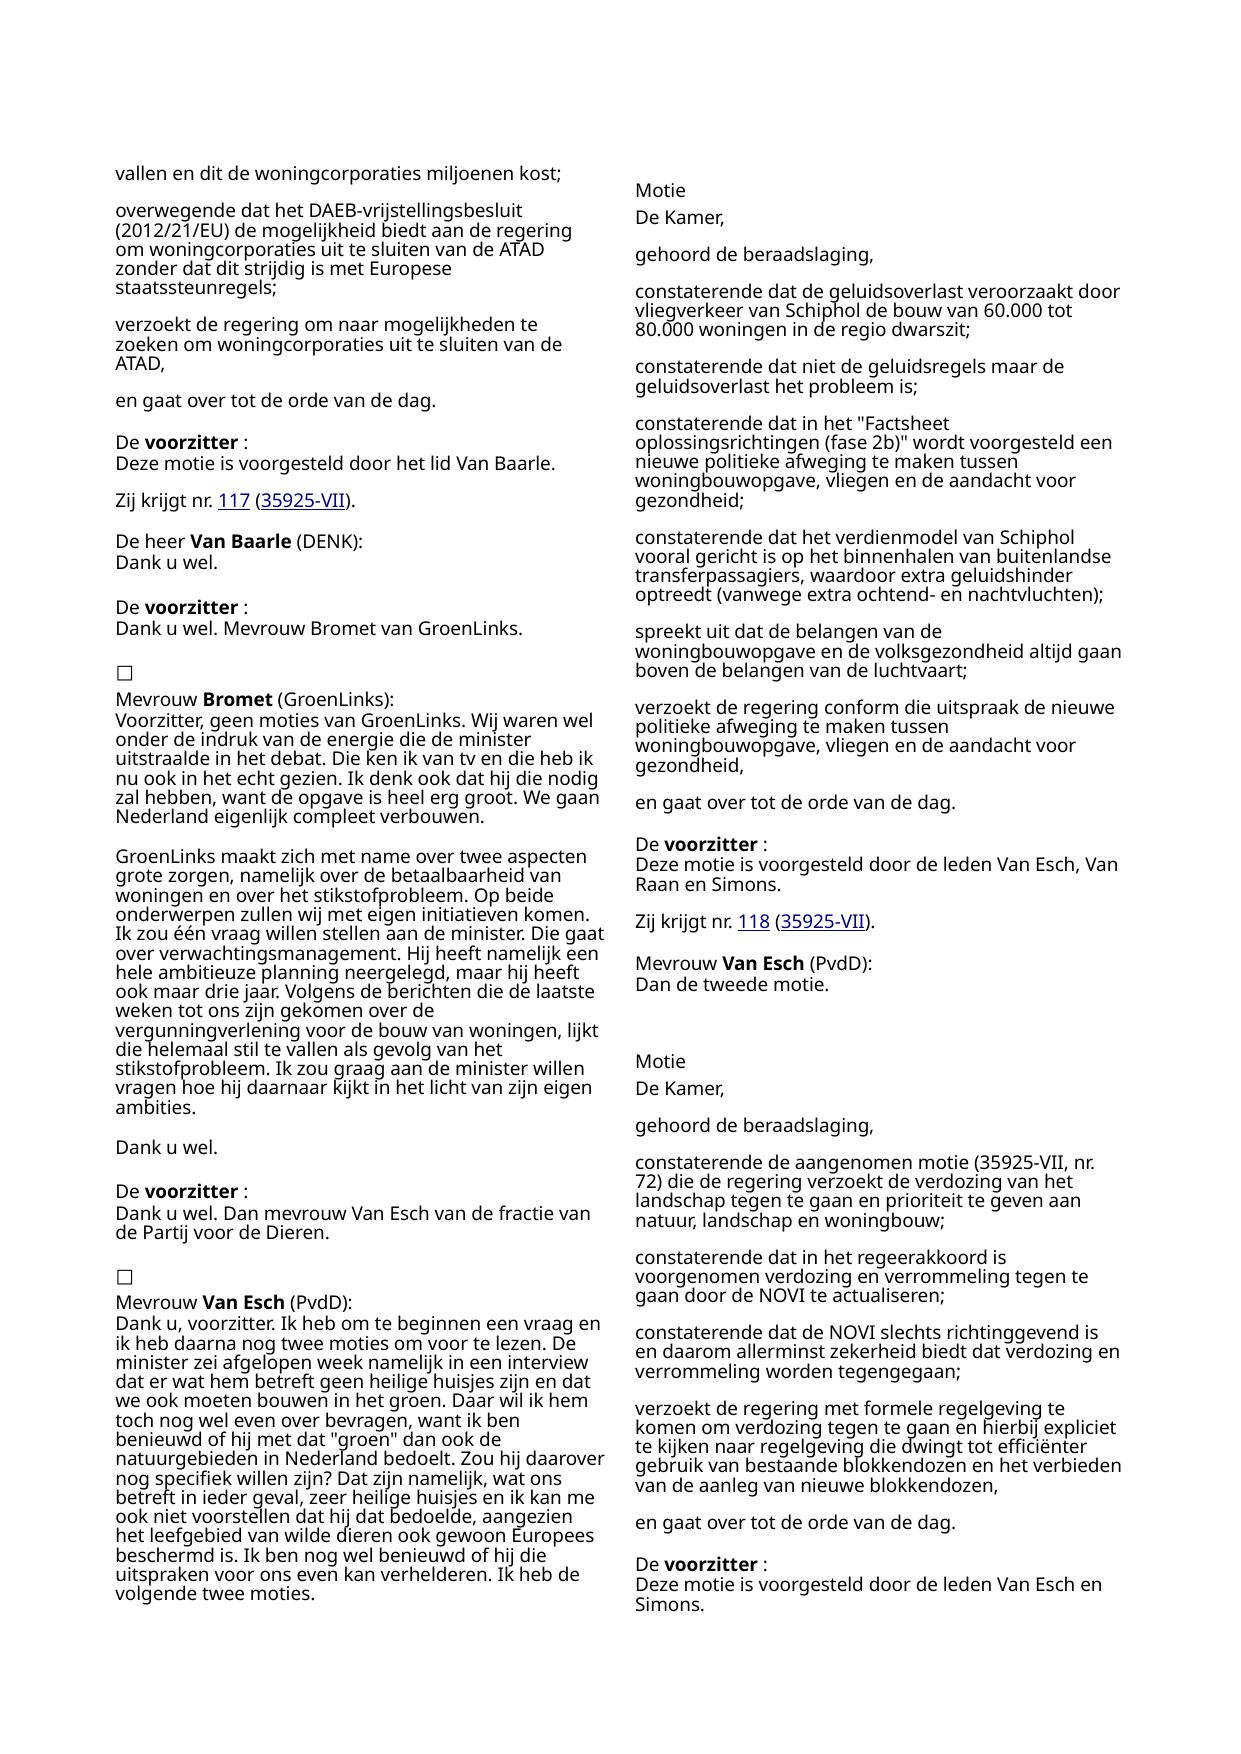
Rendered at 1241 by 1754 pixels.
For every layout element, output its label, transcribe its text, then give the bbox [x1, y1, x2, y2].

text Deze motie is voorgesteld door de leden Van Esch en Simons. [635, 1576, 1125, 1615]
text De voorzitter : [115, 1179, 605, 1204]
text Voorzitter, geen moties van GroenLinks. Wij waren wel onder de indruk van de energie die de minister uitstraalde in het debat. Die ken ik van tv en die heb ik nu ook in het echt gezien. Ik denk ook dat hij die nodig zal hebben, want de opgave is heel erg groot. We gaan Nederland eigenlijk compleet verbouwen. [115, 712, 605, 827]
text en gaat over tot de orde van de dag. [635, 794, 1125, 813]
text constaterende dat de NOVI slechts richtinggevend is en daarom allerminst zekerheid biedt dat verdozing en verrommeling worden tegengegaan; [635, 1324, 1125, 1382]
text Motie [635, 177, 1125, 203]
text De voorzitter : [635, 831, 1125, 856]
text Zij krijgt nr. 117 (35925-VII). [115, 492, 605, 511]
text Deze motie is voorgesteld door de leden Van Esch, Van Raan en Simons. [635, 856, 1125, 895]
text gehoord de beraadslaging, [635, 1117, 1125, 1136]
text Dank u, voorzitter. Ik heb om te beginnen een vraag en ik heb daarna nog twee moties om voor te lezen. De minister zei afgelopen week namelijk in een interview dat er wat hem betreft geen heilige huisjes zijn en dat we ook moeten bouwen in het groen. Daar wil ik hem toch nog wel even over bevragen, want ik ben benieuwd of hij met dat "groen" dan ook de natuurgebieden in Nederland bedoelt. Zou hij daarover nog specifiek willen zijn? Dat zijn namelijk, wat ons betreft in ieder geval, zeer heilige huisjes en ik kan me ook niet voorstellen dat hij dat bedoelde, aangezien het leefgebied van wilde dieren ook gewoon Europees beschermd is. Ik ben nog wel benieuwd of hij die uitspraken voor ons even kan verhelderen. Ik heb de volgende twee moties. [115, 1315, 605, 1604]
text GroenLinks maakt zich met name over twee aspecten grote zorgen, namelijk over de betaalbaarheid van woningen en over het stikstofprobleem. Op beide onderwerpen zullen wij met eigen initiatieven komen. Ik zou één vraag willen stellen aan de minister. Die gaat over verwachtingsmanagement. Hij heeft namelijk een hele ambitieuze planning neergelegd, maar hij heeft ook maar drie jaar. Volgens de berichten die de laatste weken tot ons zijn gekomen over de vergunningverlening voor de bouw van woningen, lijkt die helemaal stil te vallen als gevolg van het stikstofprobleem. Ik zou graag aan de minister willen vragen hoe hij daarnaar kijkt in het licht van zijn eigen ambities. [115, 848, 605, 1118]
text gehoord de beraadslaging, [635, 246, 1125, 265]
text Dank u wel. Mevrouw Bromet van GroenLinks. [115, 620, 605, 639]
text Mevrouw Bromet (GroenLinks): [115, 686, 605, 712]
text Zij krijgt nr. 118 (35925-VII). [635, 913, 1125, 932]
text constaterende dat het verdienmodel van Schiphol vooral gericht is op het binnenhalen van buitenlandse transferpassagiers, waardoor extra geluidshinder optreedt (vanwege extra ochtend- en nachtvluchten); [635, 529, 1125, 606]
text Mevrouw Van Esch (PvdD): [115, 1289, 605, 1315]
text Dank u wel. [115, 1139, 605, 1158]
text constaterende de aangenomen motie (35925-VII, nr. 72) die de regering verzoekt de verdozing van het landschap tegen te gaan en prioriteit te geven aan natuur, landschap en woningbouw; [635, 1154, 1125, 1231]
text constaterende dat de geluidsoverlast veroorzaakt door vliegverkeer van Schiphol de bouw van 60.000 tot 80.000 woningen in de regio dwarszit; [635, 283, 1125, 341]
text Deze motie is voorgesteld door het lid Van Baarle. [115, 454, 605, 474]
text De Kamer, [635, 209, 1125, 228]
text constaterende dat in het "Factsheet oplossingsrichtingen (fase 2b)" wordt voorgesteld een nieuwe politieke afweging te maken tussen woningbouwopgave, vliegen en de aandacht voor gezondheid; [635, 414, 1125, 511]
text ⬜ [115, 660, 605, 686]
text Dank u wel. [115, 554, 605, 574]
text De heer Van Baarle (DENK): [115, 529, 605, 554]
text overwegende dat het DAEB-vrijstellingsbesluit (2012/21/EU) de mogelijkheid biedt aan de regering om woningcorporaties uit te sluiten van de ATAD zonder dat dit strijdig is met Europese staatssteunregels; [115, 202, 605, 299]
text verzoekt de regering met formele regelgeving te komen om verdozing tegen te gaan en hierbij expliciet te kijken naar regelgeving die dwingt tot efficiënter gebruik van bestaande blokkendozen en het verbieden van de aanleg van nieuwe blokkendozen, [635, 1400, 1125, 1496]
text De Kamer, [635, 1080, 1125, 1099]
text Motie [635, 1048, 1125, 1074]
text en gaat over tot de orde van de dag. [635, 1514, 1125, 1533]
text constaterende dat in het regeerakkoord is voorgenomen verdozing en verrommeling tegen te gaan door de NOVI te actualiseren; [635, 1249, 1125, 1306]
text en gaat over tot de orde van de dag. [115, 392, 605, 411]
text De voorzitter : [635, 1551, 1125, 1576]
text spreekt uit dat de belangen van de woningbouwopgave en de volksgezondheid altijd gaan boven de belangen van de luchtvaart; [635, 623, 1125, 681]
text Dan de tweede motie. [635, 976, 1125, 995]
text constaterende dat niet de geluidsregels maar de geluidsoverlast het probleem is; [635, 358, 1125, 397]
text ⬜ [115, 1264, 605, 1289]
text verzoekt de regering om naar mogelijkheden te zoeken om woningcorporaties uit te sluiten van de ATAD, [115, 316, 605, 374]
text Mevrouw Van Esch (PvdD): [635, 950, 1125, 976]
text verzoekt de regering conform die uitspraak de nieuwe politieke afweging te maken tussen woningbouwopgave, vliegen en de aandacht voor gezondheid, [635, 699, 1125, 776]
text vallen en dit de woningcorporaties miljoenen kost; [115, 165, 605, 184]
text De voorzitter : [115, 429, 605, 454]
text De voorzitter : [115, 594, 605, 620]
text Dank u wel. Dan mevrouw Van Esch van de fractie van de Partij voor de Dieren. [115, 1204, 605, 1243]
